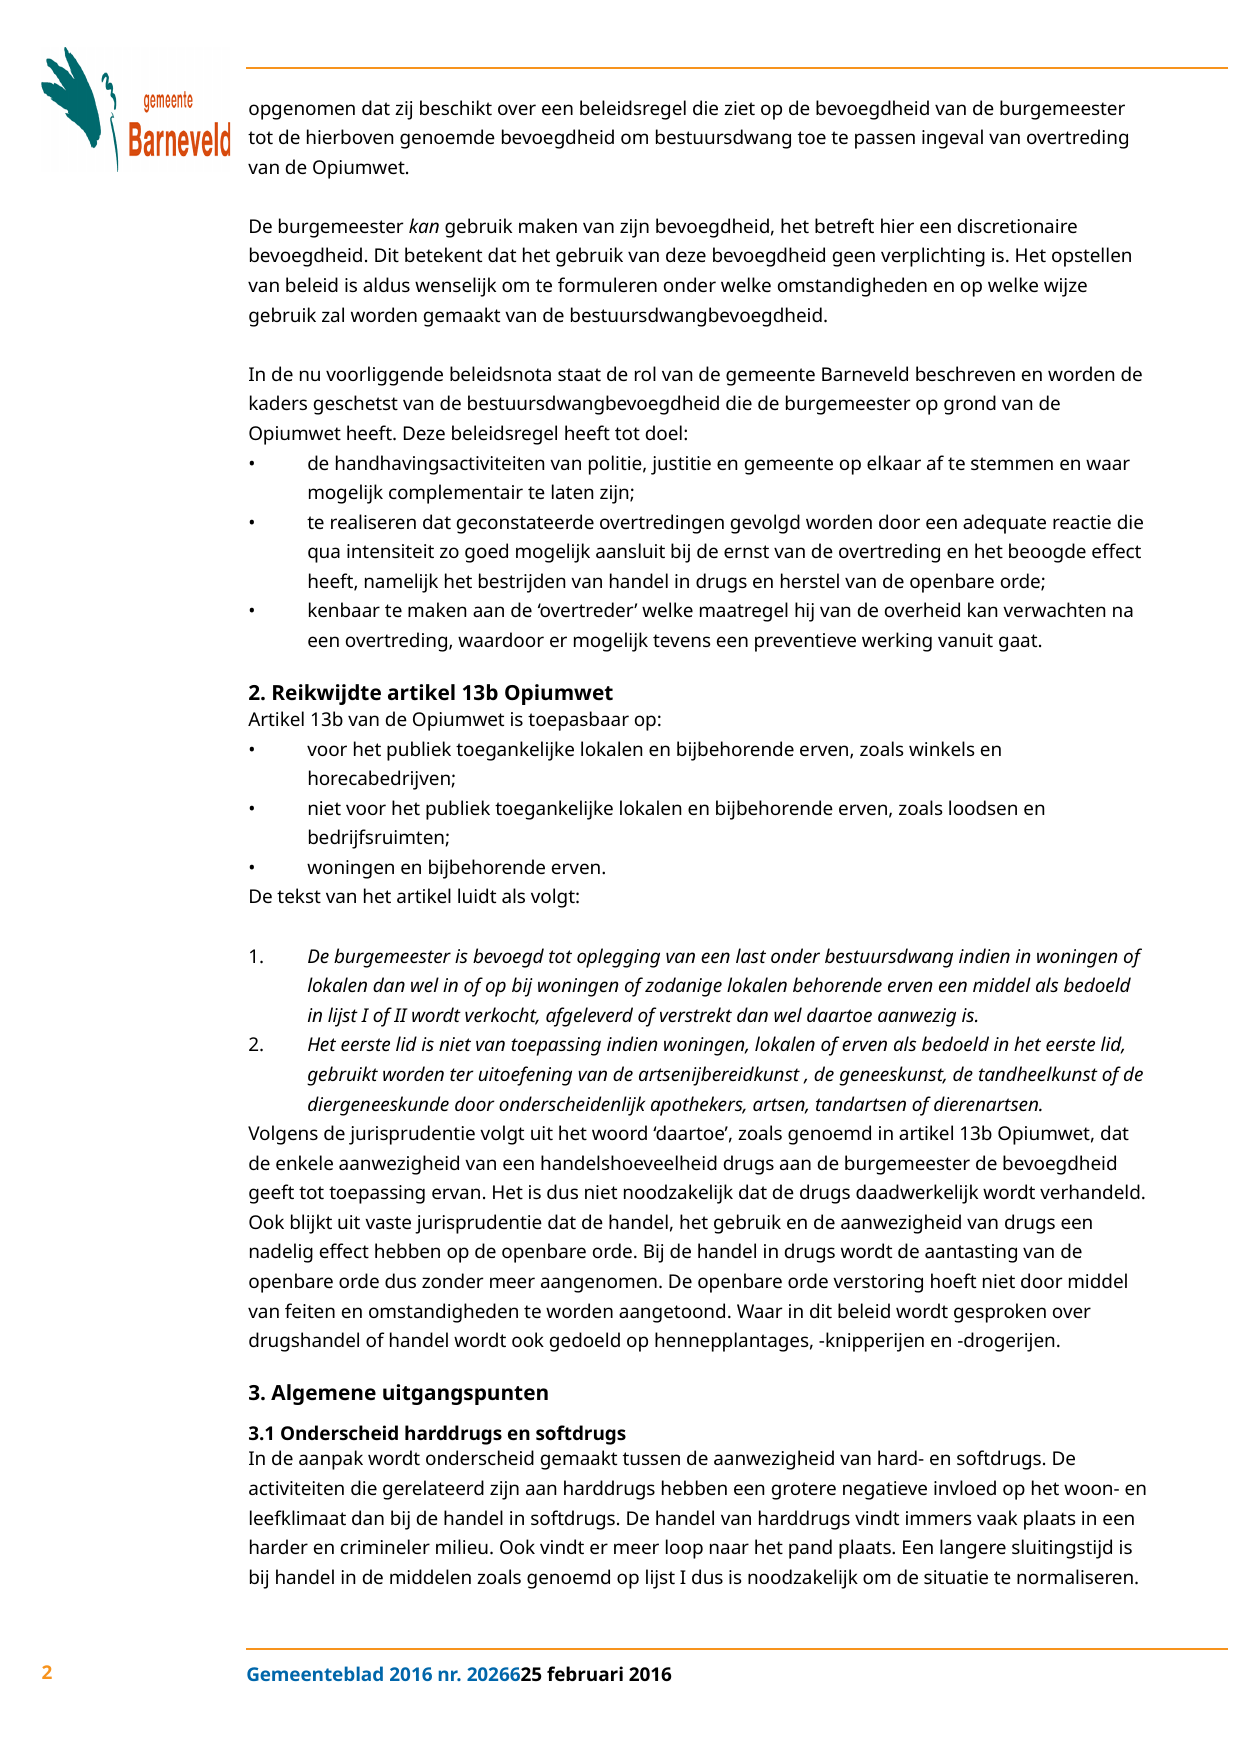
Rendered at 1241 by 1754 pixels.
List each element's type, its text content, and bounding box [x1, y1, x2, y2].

text 3. Algemene uitgangspunten [248, 1378, 1152, 1406]
text opgenomen dat zij beschikt over een beleidsregel die ziet op de bevoegdheid van de burgemeester tot de hierboven genoemde bevoegdheid om bestuursdwang toe te passen ingeval van overtreding van de Opiumwet. [248, 95, 1152, 180]
list de handhavingsactiviteiten van politie, justitie en gemeente op elkaar af te stemmen en waar mogelijk complementair te laten zijn; [248, 450, 1152, 505]
picture [41, 47, 231, 172]
text Volgens de jurisprudentie volgt uit het woord ‘daartoe’, zoals genoemd in artikel 13b Opiumwet, dat de enkele aanwezigheid van een handelshoeveelheid drugs aan de burgemeester de bevoegdheid geeft tot toepassing ervan. Het is dus niet noodzakelijk dat de drugs daadwerkelijk wordt verhandeld. Ook blijkt uit vaste jurisprudentie dat de handel, het gebruik en de aanwezigheid van drugs een nadelig effect hebben op de openbare orde. Bij de handel in drugs wordt de aantasting van de openbare orde dus zonder meer aangenomen. De openbare orde verstoring hoeft niet door middel van feiten en omstandigheden te worden aangetoond. Waar in dit beleid wordt gesproken over drugshandel of handel wordt ook gedoeld op hennepplantages, -knipperijen en -drogerijen. [248, 1120, 1152, 1353]
list niet voor het publiek toegankelijke lokalen en bijbehorende erven, zoals loodsen en bedrijfsruimten; [248, 795, 1152, 850]
text De burgemeester kan gebruik maken van zijn bevoegdheid, het betreft hier een discretionaire bevoegdheid. Dit betekent dat het gebruik van deze bevoegdheid geen verplichting is. Het opstellen van beleid is aldus wenselijk om te formuleren onder welke omstandigheden en op welke wijze gebruik zal worden gemaakt van de bestuursdwangbevoegdheid. [248, 213, 1152, 328]
list kenbaar te maken aan de ‘overtreder’ welke maatregel hij van de overheid kan verwachten na een overtreding, waardoor er mogelijk tevens een preventieve werking vanuit gaat. [248, 598, 1152, 653]
list De burgemeester is bevoegd tot oplegging van een last onder bestuursdwang indien in woningen of lokalen dan wel in of op bij woningen of zodanige lokalen behorende erven een middel als bedoeld in lijst I of II wordt verkocht, afgeleverd of verstrekt dan wel daartoe aanwezig is. [248, 943, 1152, 1028]
text In de aanpak wordt onderscheid gemaakt tussen de aanwezigheid van hard- en softdrugs. De activiteiten die gerelateerd zijn aan harddrugs hebben een grotere negatieve invloed op het woon- en leefklimaat dan bij de handel in softdrugs. De handel van harddrugs vindt immers vaak plaats in een harder en crimineler milieu. Ook vindt er meer loop naar het pand plaats. Een langere sluitingstijd is bij handel in de middelen zoals genoemd op lijst I dus is noodzakelijk om de situatie te normaliseren. [248, 1446, 1152, 1589]
text 2. Reikwijdte artikel 13b Opiumwet [248, 678, 1152, 706]
list te realiseren dat geconstateerde overtredingen gevolgd worden door een adequate reactie die qua intensiteit zo goed mogelijk aansluit bij de ernst van de overtreding en het beoogde effect heeft, namelijk het bestrijden van handel in drugs en herstel van de openbare orde; [248, 509, 1152, 594]
text De tekst van het artikel luidt als volgt: [248, 884, 1152, 909]
list woningen en bijbehorende erven. [248, 854, 1152, 880]
list Het eerste lid is niet van toepassing indien woningen, lokalen of erven als bedoeld in het eerste lid, gebruikt worden ter uitoefening van de artsenijbereidkunst , de geneeskunst, de tandheelkunst of de diergeneeskunde door onderscheidenlijk apothekers, artsen, tandartsen of dierenartsen. [248, 1032, 1152, 1116]
text In de nu voorliggende beleidsnota staat de rol van de gemeente Barneveld beschreven en worden de kaders geschetst van de bestuursdwangbevoegdheid die de burgemeester op grond van de Opiumwet heeft. Deze beleidsregel heeft tot doel: [248, 361, 1152, 446]
text 3.1 Onderscheid harddrugs en softdrugs [248, 1420, 1152, 1446]
list voor het publiek toegankelijke lokalen en bijbehorende erven, zoals winkels en horecabedrijven; [248, 736, 1152, 791]
text Artikel 13b van de Opiumwet is toepasbaar op: [248, 706, 1152, 732]
